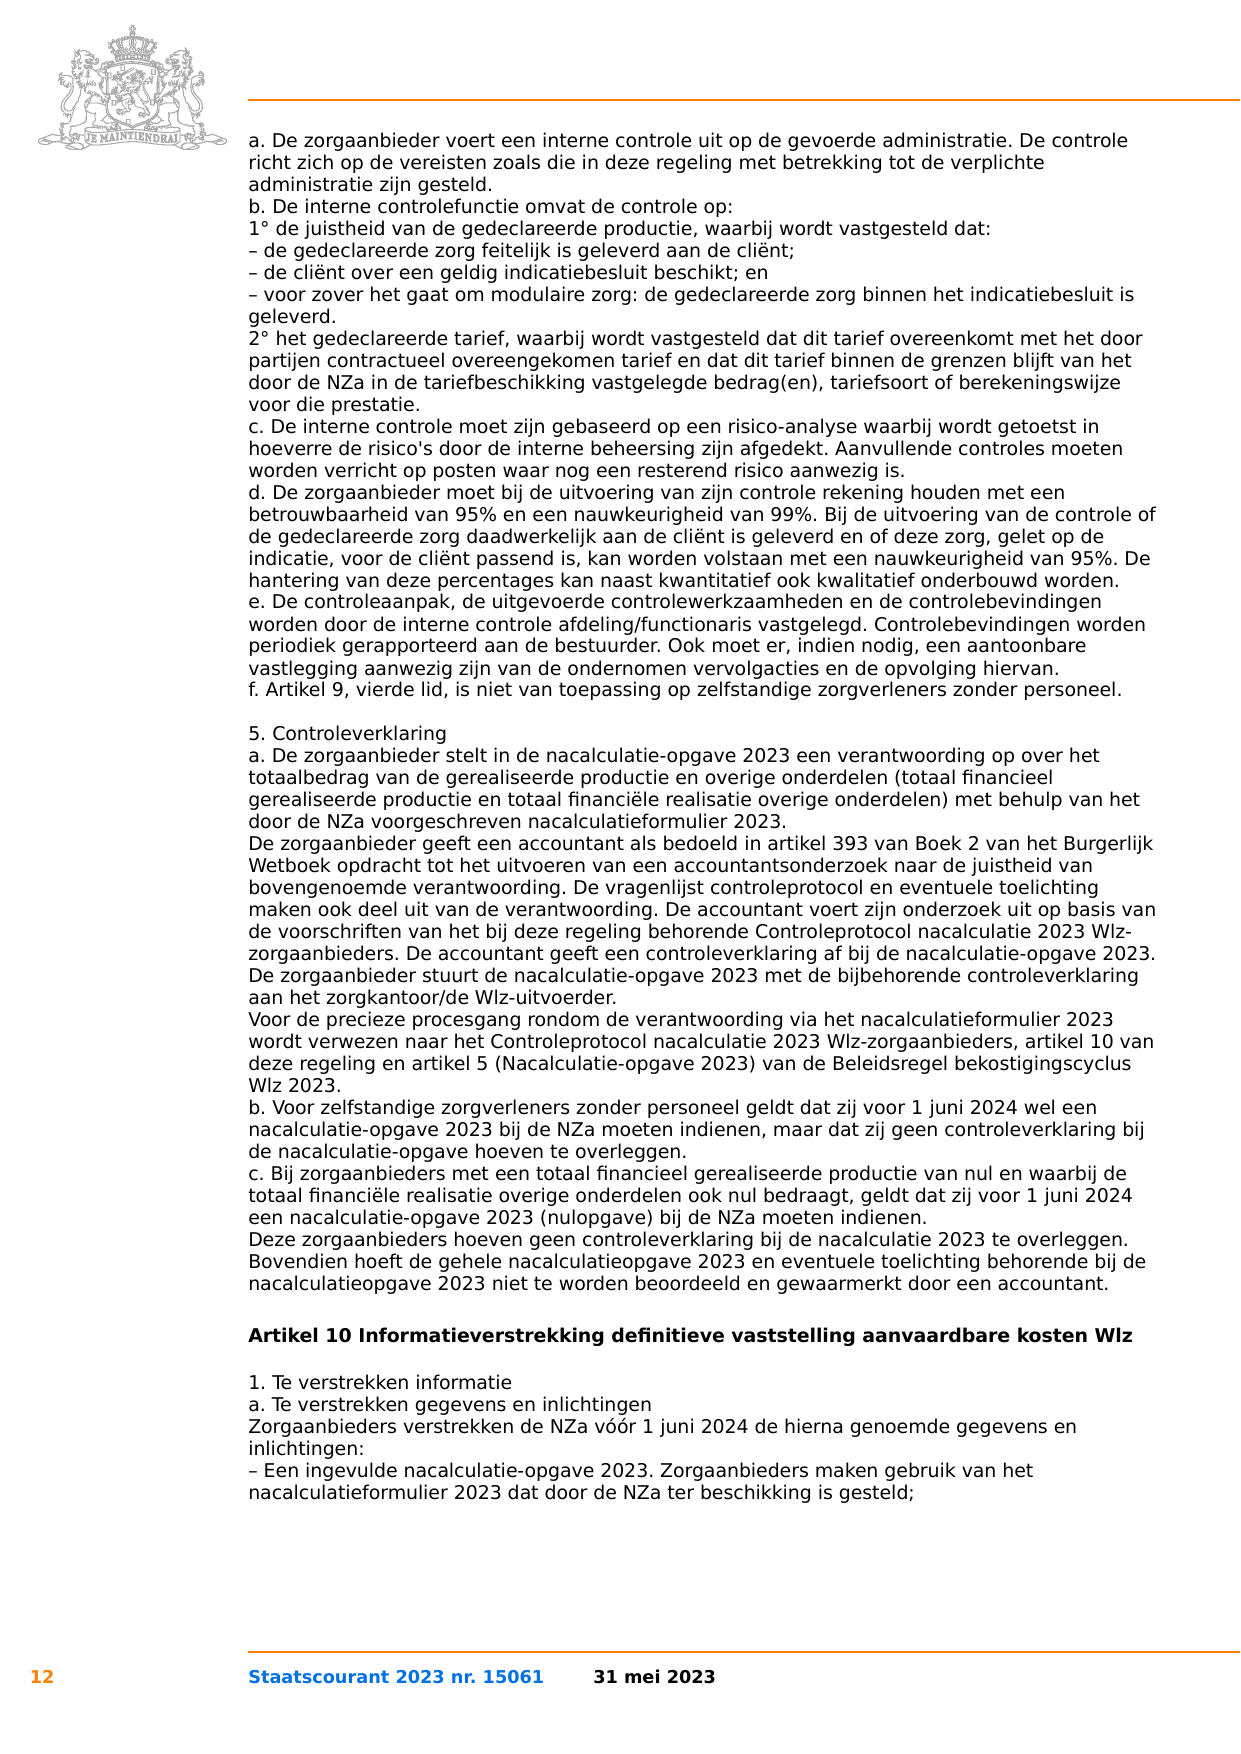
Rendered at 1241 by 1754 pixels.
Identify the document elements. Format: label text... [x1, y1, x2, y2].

text a. Te verstrekken gegevens en inlichtingen [248, 1394, 1163, 1416]
text 1. Te verstrekken informatie [248, 1372, 1163, 1394]
text 1° de juistheid van de gedeclareerde productie, waarbij wordt vastgesteld dat: [248, 218, 1163, 240]
text 2° het gedeclareerde tarief, waarbij wordt vastgesteld dat dit tarief overeenkomt met het door partijen contractueel overeengekomen tarief en dat dit tarief binnen de grenzen blijft van het door de NZa in de tariefbeschikking vastgelegde bedrag(en), tariefsoort of berekeningswijze voor die prestatie. [248, 328, 1163, 416]
text De zorgaanbieder geeft een accountant als bedoeld in artikel 393 van Boek 2 van het Burgerlijk Wetboek opdracht tot het uitvoeren van een accountantsonderzoek naar de juistheid van bovengenoemde verantwoording. De vragenlijst controleprotocol en eventuele toelichting maken ook deel uit van de verantwoording. De accountant voert zijn onderzoek uit op basis van de voorschriften van het bij deze regeling behorende Controleprotocol nacalculatie 2023 Wlz-zorgaanbieders. De accountant geeft een controleverklaring af bij de nacalculatie-opgave 2023. De zorgaanbieder stuurt de nacalculatie-opgave 2023 met de bijbehorende controleverklaring aan het zorgkantoor/de Wlz-uitvoerder. [248, 833, 1163, 1009]
text e. De controleaanpak, de uitgevoerde controlewerkzaamheden en de controlebevindingen worden door de interne controle afdeling/functionaris vastgelegd. Controlebevindingen worden periodiek gerapporteerd aan de bestuurder. Ook moet er, indien nodig, een aantoonbare vastlegging aanwezig zijn van de ondernomen vervolgacties en de opvolging hiervan. [248, 591, 1163, 679]
text a. De zorgaanbieder voert een interne controle uit op de gevoerde administratie. De controle richt zich op de vereisten zoals die in deze regeling met betrekking tot de verplichte administratie zijn gesteld. [248, 130, 1163, 196]
text – de cliënt over een geldig indicatiebesluit beschikt; en [248, 262, 1163, 284]
text Deze zorgaanbieders hoeven geen controleverklaring bij de nacalculatie 2023 te overleggen. Bovendien hoeft de gehele nacalculatieopgave 2023 en eventuele toelichting behorende bij de nacalculatieopgave 2023 niet te worden beoordeeld en gewaarmerkt door een accountant. [248, 1229, 1163, 1295]
text c. De interne controle moet zijn gebaseerd op een risico-analyse waarbij wordt getoetst in hoeverre de risico's door de interne beheersing zijn afgedekt. Aanvullende controles moeten worden verricht op posten waar nog een resterend risico aanwezig is. [248, 416, 1163, 482]
text – voor zover het gaat om modulaire zorg: de gedeclareerde zorg binnen het indicatiebesluit is geleverd. [248, 284, 1163, 328]
text f. Artikel 9, vierde lid, is niet van toepassing op zelfstandige zorgverleners zonder personeel. [248, 679, 1163, 701]
subtitle Artikel 10 Informatieverstrekking definitieve vaststelling aanvaardbare kosten Wlz [248, 1325, 1163, 1347]
picture [38, 25, 227, 150]
text 5. Controleverklaring [248, 723, 1163, 745]
text Voor de precieze procesgang rondom de verantwoording via het nacalculatieformulier 2023 wordt verwezen naar het Controleprotocol nacalculatie 2023 Wlz-zorgaanbieders, artikel 10 van deze regeling en artikel 5 (Nacalculatie-opgave 2023) van de Beleidsregel bekostigingscyclus Wlz 2023. [248, 1009, 1163, 1097]
text – Een ingevulde nacalculatie-opgave 2023. Zorgaanbieders maken gebruik van het nacalculatieformulier 2023 dat door de NZa ter beschikking is gesteld; [248, 1459, 1163, 1503]
text a. De zorgaanbieder stelt in de nacalculatie-opgave 2023 een verantwoording op over het totaalbedrag van de gerealiseerde productie en overige onderdelen (totaal financieel gerealiseerde productie en totaal financiële realisatie overige onderdelen) met behulp van het door de NZa voorgeschreven nacalculatieformulier 2023. [248, 745, 1163, 833]
text d. De zorgaanbieder moet bij de uitvoering van zijn controle rekening houden met een betrouwbaarheid van 95% en een nauwkeurigheid van 99%. Bij de uitvoering van de controle of de gedeclareerde zorg daadwerkelijk aan de cliënt is geleverd en of deze zorg, gelet op de indicatie, voor de cliënt passend is, kan worden volstaan met een nauwkeurigheid van 95%. De hantering van deze percentages kan naast kwantitatief ook kwalitatief onderbouwd worden. [248, 482, 1163, 591]
text b. Voor zelfstandige zorgverleners zonder personeel geldt dat zij voor 1 juni 2024 wel een nacalculatie-opgave 2023 bij de NZa moeten indienen, maar dat zij geen controleverklaring bij de nacalculatie-opgave hoeven te overleggen. [248, 1097, 1163, 1163]
text c. Bij zorgaanbieders met een totaal financieel gerealiseerde productie van nul en waarbij de totaal financiële realisatie overige onderdelen ook nul bedraagt, geldt dat zij voor 1 juni 2024 een nacalculatie-opgave 2023 (nulopgave) bij de NZa moeten indienen. [248, 1163, 1163, 1229]
text – de gedeclareerde zorg feitelijk is geleverd aan de cliënt; [248, 240, 1163, 262]
text b. De interne controlefunctie omvat de controle op: [248, 196, 1163, 218]
text Zorgaanbieders verstrekken de NZa vóór 1 juni 2024 de hierna genoemde gegevens en inlichtingen: [248, 1416, 1163, 1459]
